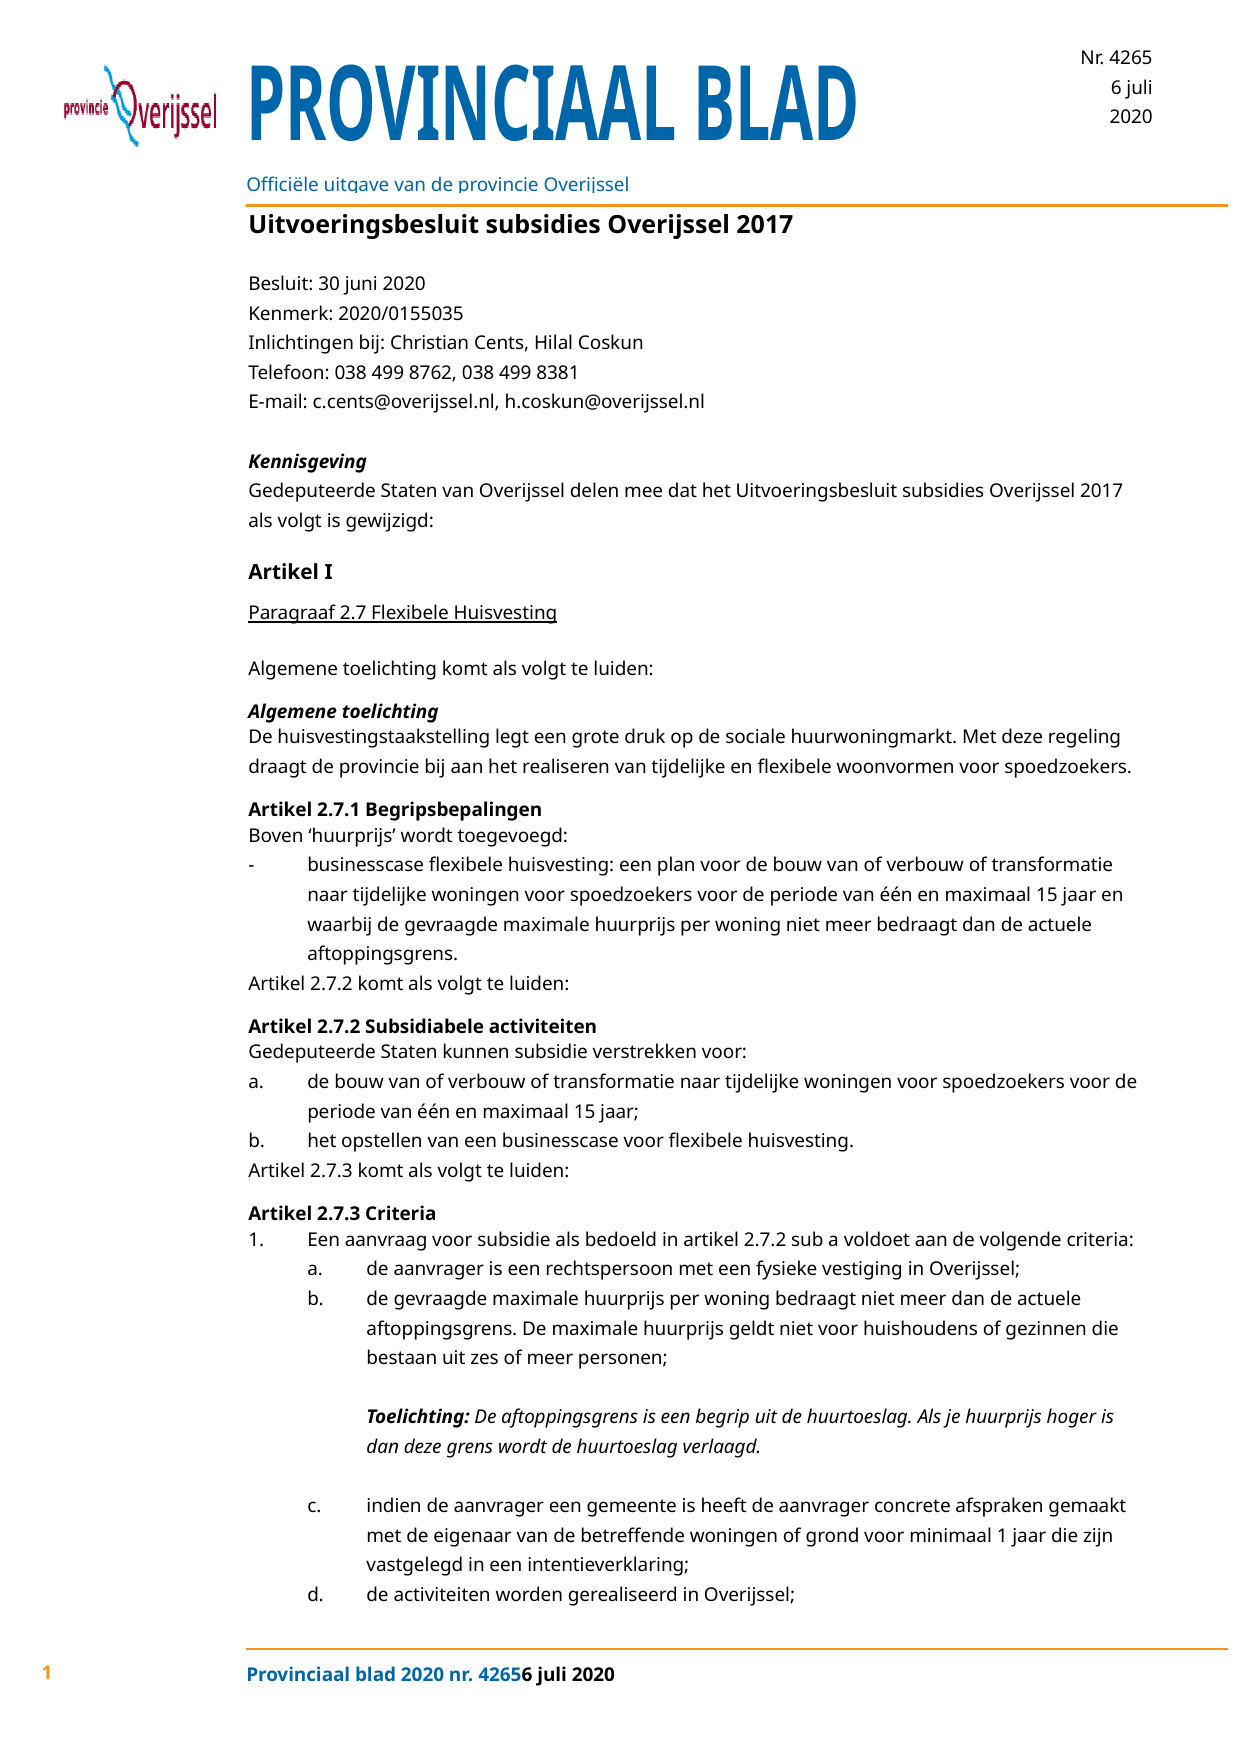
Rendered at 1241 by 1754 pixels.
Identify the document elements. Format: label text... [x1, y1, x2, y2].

list indien de aanvrager een gemeente is heeft de aanvrager concrete afspraken gemaakt met de eigenaar van de betreffende woningen of grond voor minimaal 1 jaar die zijn vastgelegd in een intentieverklaring; [307, 1492, 1152, 1577]
text Algemene toelichting [248, 698, 1152, 723]
picture [41, 47, 231, 172]
text Artikel 2.7.2 komt als volgt te luiden: [248, 970, 1152, 996]
text Besluit: 30 juni 2020 [248, 270, 1152, 296]
text E-mail: c.cents@overijssel.nl, h.coskun@overijssel.nl [248, 389, 1152, 414]
list het opstellen van een businesscase voor flexibele huisvesting. [248, 1127, 1152, 1153]
text Boven ‘huurprijs’ wordt toegevoegd: [248, 822, 1152, 848]
text Algemene toelichting komt als volgt te luiden: [248, 655, 1152, 680]
text Artikel 2.7.2 Subsidiabele activiteiten [248, 1013, 1152, 1039]
text De huisvestingstaakstelling legt een grote druk op de sociale huurwoningmarkt. Met deze regeling draagt de provincie bij aan het realiseren van tijdelijke en flexibele woonvormen voor spoedzoekers. [248, 723, 1152, 779]
text Artikel 2.7.3 komt als volgt te luiden: [248, 1157, 1152, 1183]
list Toelichting: De aftoppingsgrens is een begrip uit de huurtoeslag. Als je huurprijs hoger is dan deze grens wordt de huurtoeslag verlaagd. [307, 1403, 1152, 1459]
text Kenmerk: 2020/0155035 [248, 300, 1152, 326]
list Een aanvraag voor subsidie als bedoeld in artikel 2.7.2 sub a voldoet aan de volgende criteria: [248, 1226, 1152, 1252]
list de activiteiten worden gerealiseerd in Overijssel; [307, 1581, 1152, 1607]
text Artikel 2.7.1 Begripsbepalingen [248, 796, 1152, 822]
text Paragraaf 2.7 Flexibele Huisvesting [248, 599, 1152, 625]
text Kennisgeving [248, 448, 1152, 473]
text Telefoon: 038 499 8762, 038 499 8381 [248, 359, 1152, 385]
list businesscase flexibele huisvesting: een plan voor de bouw van of verbouw of transformatie naar tijdelijke woningen voor spoedzoekers voor de periode van één en maximaal 15 jaar en waarbij de gevraagde maximale huurprijs per woning niet meer bedraagt dan de actuele aftoppingsgrens. [248, 852, 1152, 966]
text Artikel I [248, 557, 1152, 586]
text Inlichtingen bij: Christian Cents, Hilal Coskun [248, 329, 1152, 355]
text Gedeputeerde Staten kunnen subsidie verstrekken voor: [248, 1039, 1152, 1064]
list de aanvrager is een rechtspersoon met een fysieke vestiging in Overijssel; [307, 1256, 1152, 1281]
text Gedeputeerde Staten van Overijssel delen mee dat het Uitvoeringsbesluit subsidies Overijssel 2017 als volgt is gewijzigd: [248, 477, 1152, 533]
list de bouw van of verbouw of transformatie naar tijdelijke woningen voor spoedzoekers voor de periode van één en maximaal 15 jaar; [248, 1068, 1152, 1124]
list de gevraagde maximale huurprijs per woning bedraagt niet meer dan de actuele aftoppingsgrens. De maximale huurprijs geldt niet voor huishoudens of gezinnen die bestaan uit zes of meer personen; [307, 1285, 1152, 1370]
text Uitvoeringsbesluit subsidies Overijssel 2017 [248, 207, 1152, 241]
text Artikel 2.7.3 Criteria [248, 1200, 1152, 1226]
